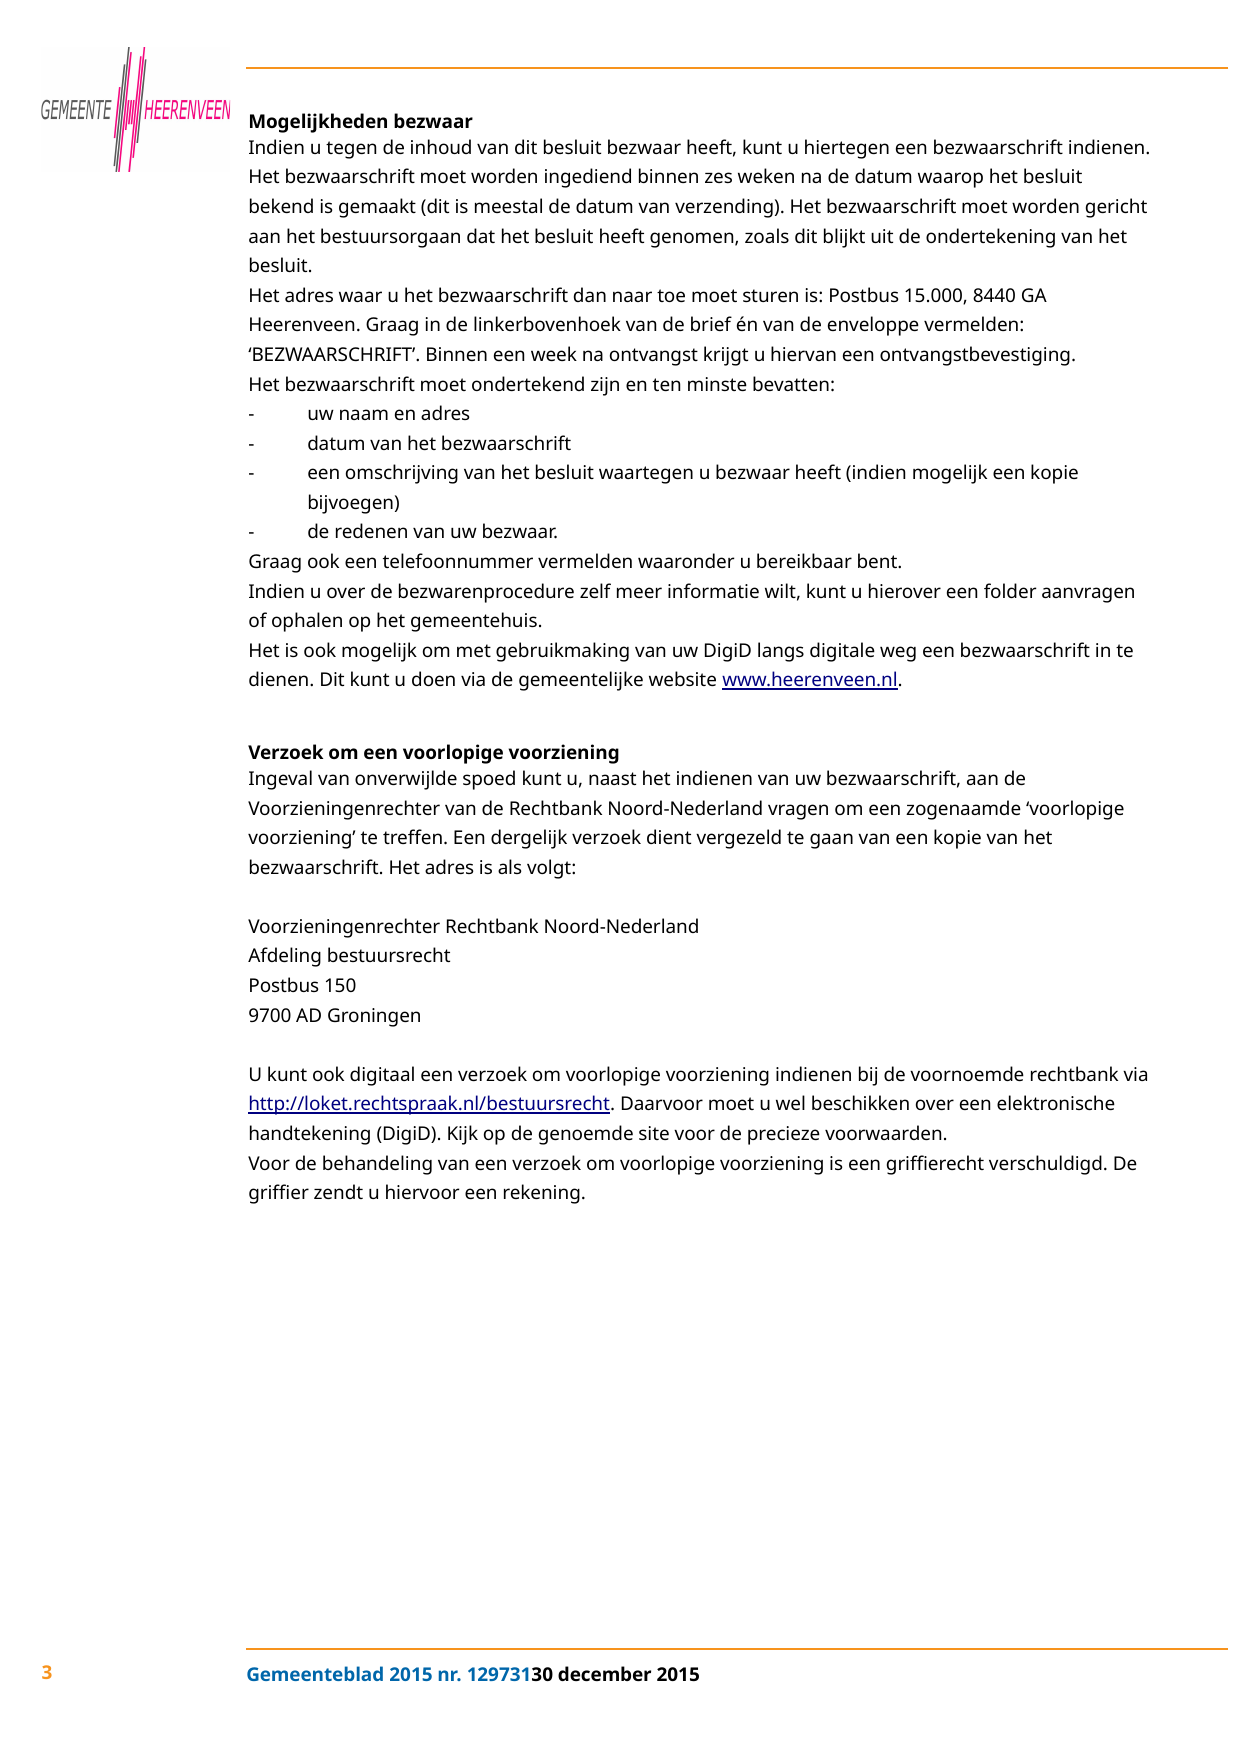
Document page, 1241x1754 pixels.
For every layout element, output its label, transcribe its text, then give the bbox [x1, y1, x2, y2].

text Graag ook een telefoonnummer vermelden waaronder u bereikbaar bent. [248, 548, 1152, 574]
list de redenen van uw bezwaar. [248, 519, 1152, 544]
text Ingeval van onverwijlde spoed kunt u, naast het indienen van uw bezwaarschrift, aan de Voorzieningenrechter van de Rechtbank Noord-Nederland vragen om een zogenaamde ‘voorlopige voorziening’ te treffen. Een dergelijk verzoek dient vergezeld te gaan van een kopie van het bezwaarschrift. Het adres is als volgt: [248, 765, 1152, 879]
text Mogelijkheden bezwaar [248, 108, 1152, 134]
text Voorzieningenrechter Rechtbank Noord-Nederland [248, 913, 1152, 939]
picture [41, 47, 231, 172]
text Het adres waar u het bezwaarschrift dan naar toe moet sturen is: Postbus 15.000, 8440 GA Heerenveen. Graag in de linkerbovenhoek van de brief én van de enveloppe vermelden: ‘BEZWAARSCHRIFT’. Binnen een week na ontvangst krijgt u hiervan een ontvangstbevestiging. [248, 282, 1152, 367]
text Verzoek om een voorlopige voorziening [248, 739, 1152, 765]
text 9700 AD Groningen [248, 1002, 1152, 1027]
text Afdeling bestuursrecht [248, 943, 1152, 968]
text Postbus 150 [248, 972, 1152, 998]
list datum van het bezwaarschrift [248, 430, 1152, 456]
text Indien u tegen de inhoud van dit besluit bezwaar heeft, kunt u hiertegen een bezwaarschrift indienen. Het bezwaarschrift moet worden ingediend binnen zes weken na de datum waarop het besluit bekend is gemaakt (dit is meestal de datum van verzending). Het bezwaarschrift moet worden gericht aan het bestuursorgaan dat het besluit heeft genomen, zoals dit blijkt uit de ondertekening van het besluit. [248, 134, 1152, 278]
text Voor de behandeling van een verzoek om voorlopige voorziening is een griffierecht verschuldigd. De griffier zendt u hiervoor een rekening. [248, 1150, 1152, 1205]
text Indien u over de bezwarenprocedure zelf meer informatie wilt, kunt u hierover een folder aanvragen of ophalen op het gemeentehuis. [248, 578, 1152, 633]
text Het bezwaarschrift moet ondertekend zijn en ten minste bevatten: [248, 371, 1152, 397]
text Het is ook mogelijk om met gebruikmaking van uw DigiD langs digitale weg een bezwaarschrift in te dienen. Dit kunt u doen via de gemeentelijke website www.heerenveen.nl. [248, 637, 1152, 692]
list een omschrijving van het besluit waartegen u bezwaar heeft (indien mogelijk een kopie bijvoegen) [248, 459, 1152, 515]
text U kunt ook digitaal een verzoek om voorlopige voorziening indienen bij de voornoemde rechtbank via http://loket.rechtspraak.nl/bestuursrecht. Daarvoor moet u wel beschikken over een elektronische handtekening (DigiD). Kijk op de genoemde site voor de precieze voorwaarden. [248, 1061, 1152, 1146]
list uw naam en adres [248, 400, 1152, 426]
